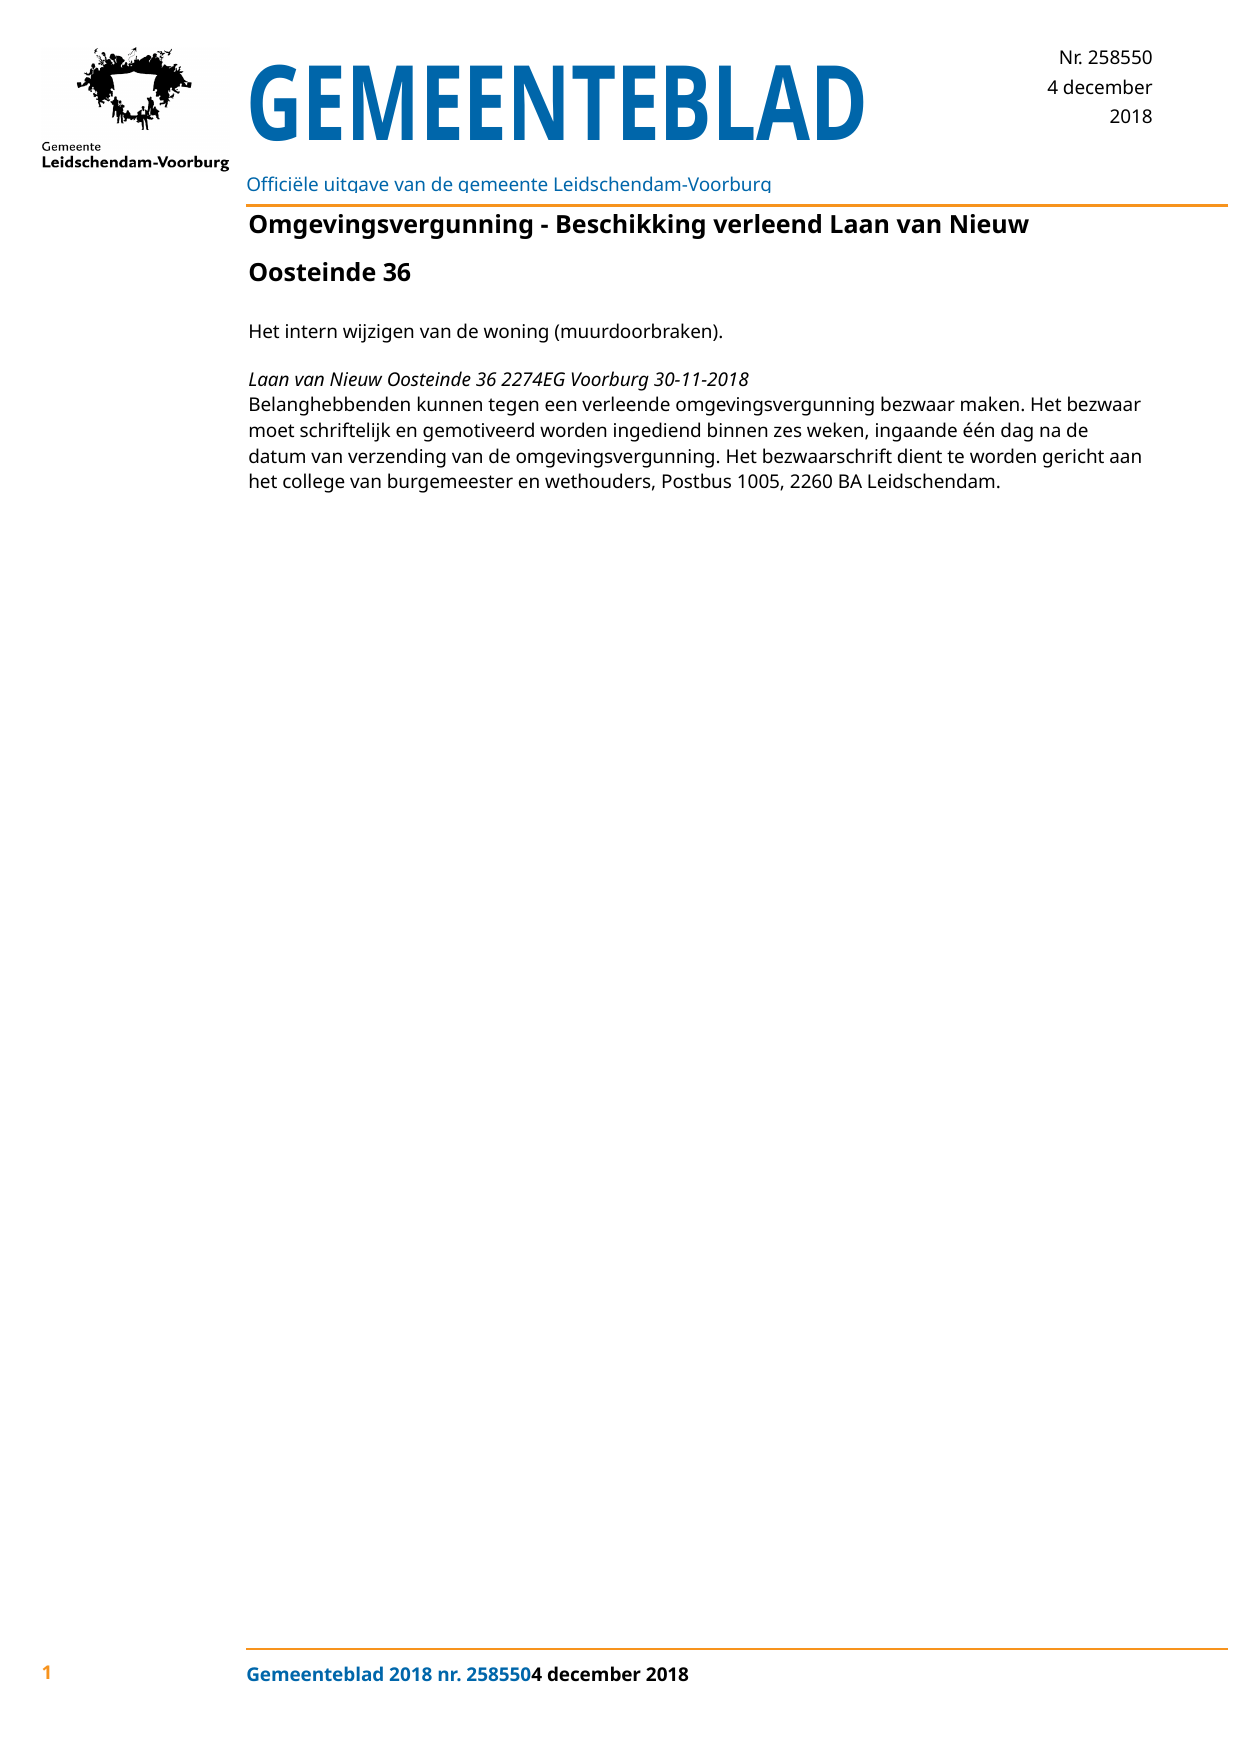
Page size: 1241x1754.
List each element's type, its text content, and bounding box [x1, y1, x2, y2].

text Omgevingsvergunning - Beschikking verleend Laan van Nieuw Oosteinde 36 [248, 207, 1152, 288]
picture [41, 47, 231, 172]
text Laan van Nieuw Oosteinde 36 2274EG Voorburg 30-11-2018 [248, 366, 1152, 391]
text Het intern wijzigen van de woning (muurdoorbraken). [248, 318, 1152, 344]
text Belanghebbenden kunnen tegen een verleende omgevingsvergunning bezwaar maken. Het bezwaar moet schriftelijk en gemotiveerd worden ingediend binnen zes weken, ingaande één dag na de datum van verzending van de omgevingsvergunning. Het bezwaarschrift dient te worden gericht aan het college van burgemeester en wethouders, Postbus 1005, 2260 BA Leidschendam. [248, 391, 1152, 494]
